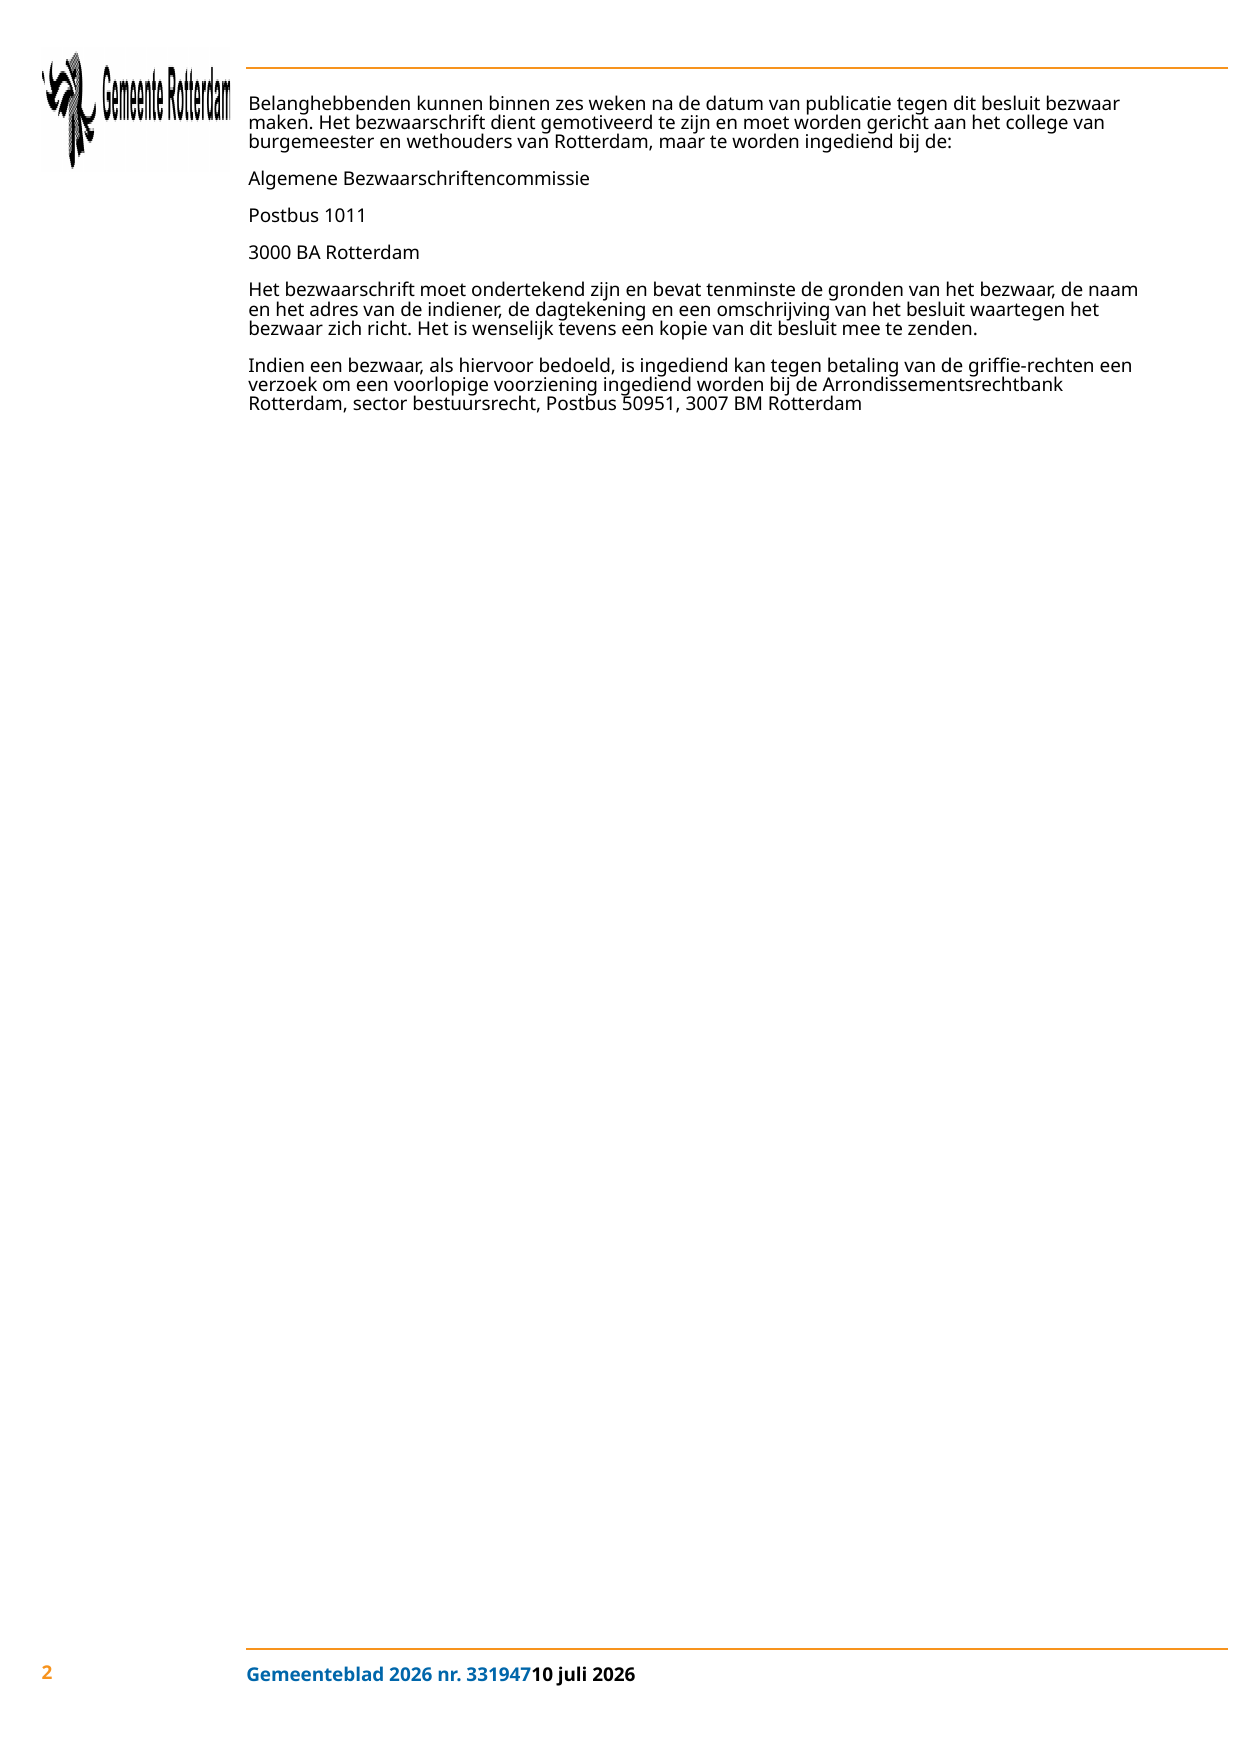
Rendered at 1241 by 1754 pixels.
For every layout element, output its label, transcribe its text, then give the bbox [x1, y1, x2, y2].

text 3000 BA Rotterdam [248, 244, 1152, 264]
picture [41, 47, 231, 172]
text Postbus 1011 [248, 207, 1152, 227]
text Het bezwaarschrift moet ondertekend zijn en bevat tenminste de gronden van het bezwaar, de naam en het adres van de indiener, de dagtekening en een omschrijving van het besluit waartegen het bezwaar zich richt. Het is wenselijk tevens een kopie van dit besluit mee te zenden. [248, 281, 1152, 339]
text Indien een bezwaar, als hiervoor bedoeld, is ingediend kan tegen betaling van de griffie-rechten een verzoek om een voorlopige voorziening ingediend worden bij de Arrondissementsrechtbank Rotterdam, sector bestuursrecht, Postbus 50951, 3007 BM Rotterdam [248, 357, 1152, 415]
text Algemene Bezwaarschriftencommissie [248, 170, 1152, 190]
text Belanghebbenden kunnen binnen zes weken na de datum van publicatie tegen dit besluit bezwaar maken. Het bezwaarschrift dient gemotiveerd te zijn en moet worden gericht aan het college van burgemeester en wethouders van Rotterdam, maar te worden ingediend bij de: [248, 95, 1152, 153]
